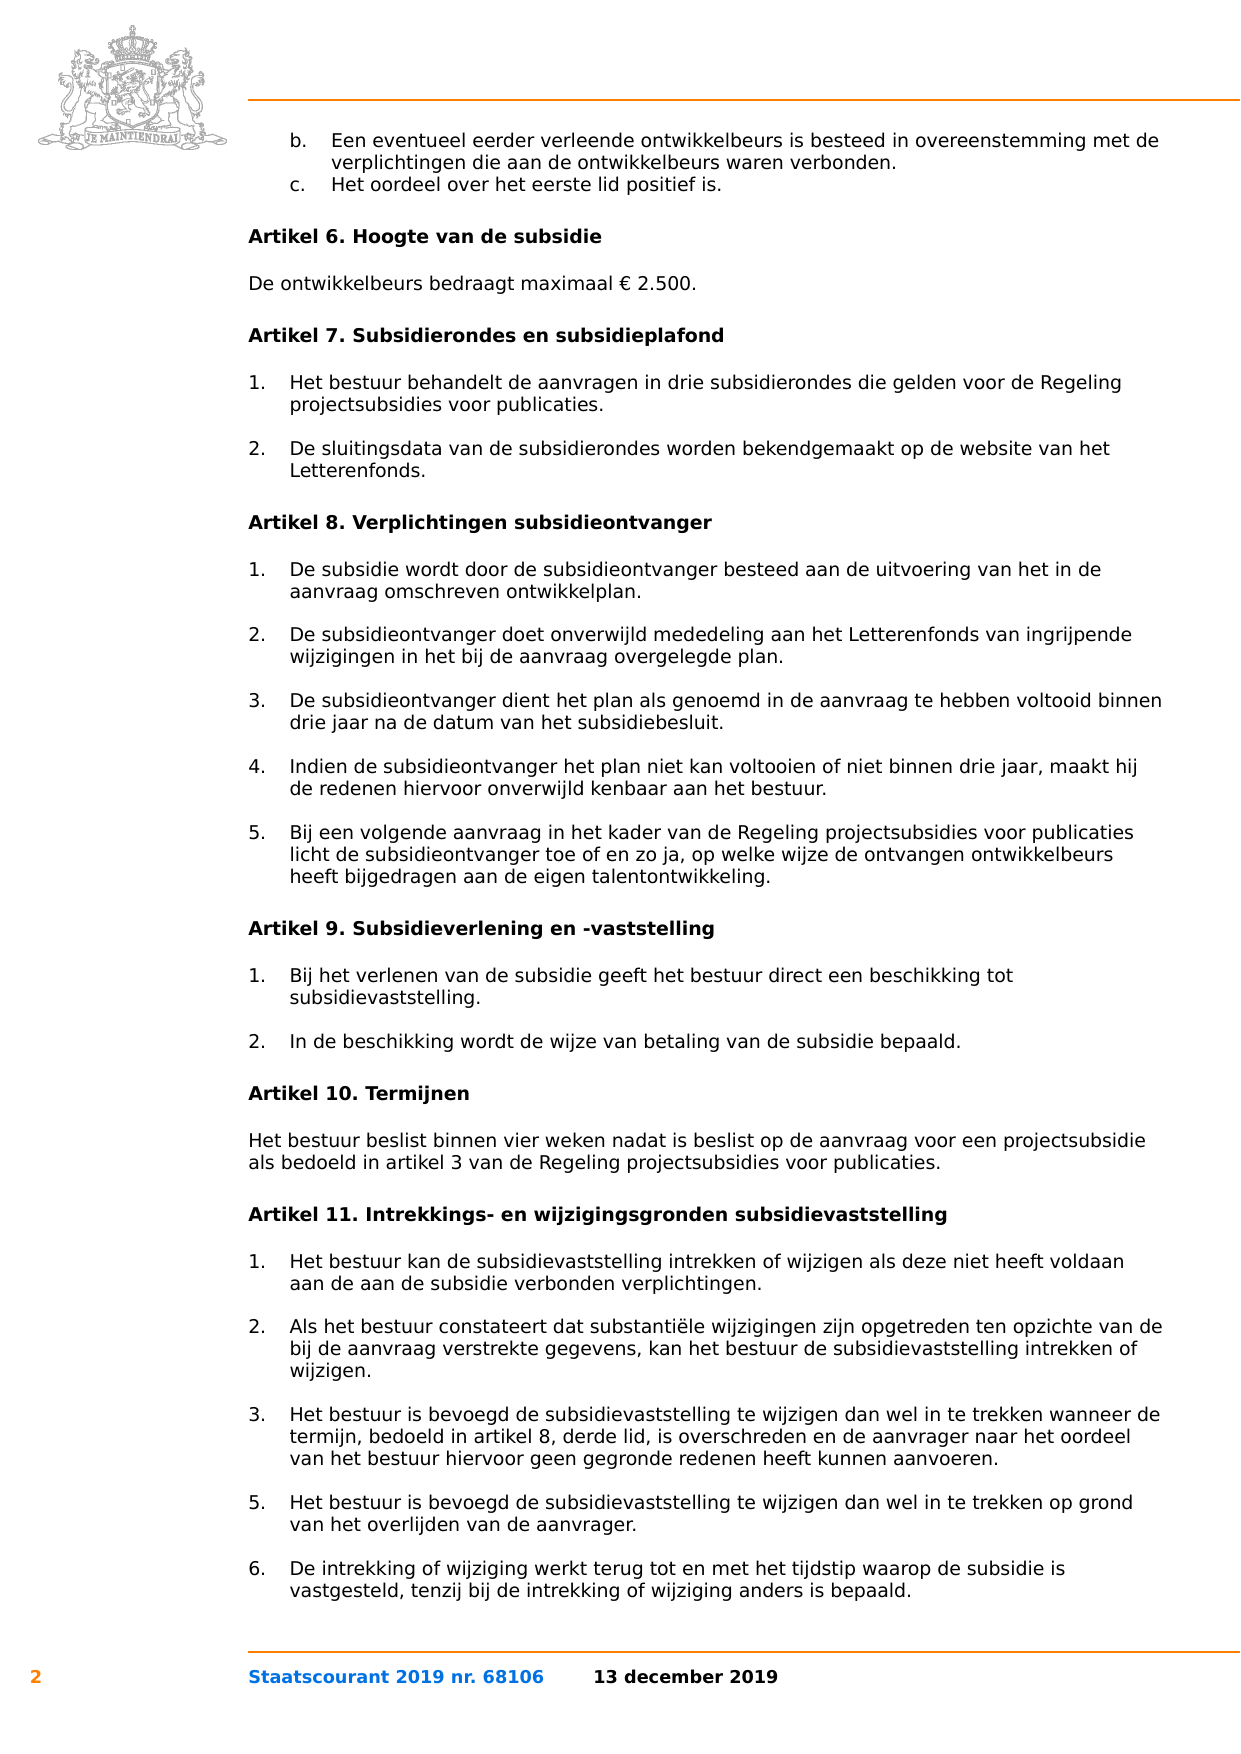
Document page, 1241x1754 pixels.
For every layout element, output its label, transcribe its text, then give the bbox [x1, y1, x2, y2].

text 1. Bij het verlenen van de subsidie geeft het bestuur direct een beschikking tot subsidievaststelling. [248, 965, 1163, 1009]
text 3. De subsidieontvanger dient het plan als genoemd in de aanvraag te hebben voltooid binnen drie jaar na de datum van het subsidiebesluit. [248, 690, 1163, 734]
text 2. In de beschikking wordt de wijze van betaling van de subsidie bepaald. [248, 1031, 1163, 1053]
subtitle Artikel 7. Subsidierondes en subsidieplafond [248, 325, 1163, 347]
text 1. De subsidie wordt door de subsidieontvanger besteed aan de uitvoering van het in de aanvraag omschreven ontwikkelplan. [248, 558, 1163, 602]
subtitle Artikel 11. Intrekkings- en wijzigingsgronden subsidievaststelling [248, 1203, 1163, 1226]
text 2. De sluitingsdata van de subsidierondes worden bekendgemaakt op de website van het Letterenfonds. [248, 438, 1163, 482]
subtitle Artikel 6. Hoogte van de subsidie [248, 226, 1163, 248]
text 1. Het bestuur kan de subsidievaststelling intrekken of wijzigen als deze niet heeft voldaan aan de aan de subsidie verbonden verplichtingen. [248, 1251, 1163, 1294]
text De ontwikkelbeurs bedraagt maximaal € 2.500. [248, 273, 1163, 295]
text 5. Bij een volgende aanvraag in het kader van de Regeling projectsubsidies voor publicaties licht de subsidieontvanger toe of en zo ja, op welke wijze de ontvangen ontwikkelbeurs heeft bijgedragen aan de eigen talentontwikkeling. [248, 822, 1163, 888]
text Het bestuur beslist binnen vier weken nadat is beslist op de aanvraag voor een projectsubsidie als bedoeld in artikel 3 van de Regeling projectsubsidies voor publicaties. [248, 1129, 1163, 1173]
subtitle Artikel 8. Verplichtingen subsidieontvanger [248, 512, 1163, 533]
text 1. Het bestuur behandelt de aanvragen in drie subsidierondes die gelden voor de Regeling projectsubsidies voor publicaties. [248, 372, 1163, 416]
text 5. Het bestuur is bevoegd de subsidievaststelling te wijzigen dan wel in te trekken op grond van het overlijden van de aanvrager. [248, 1492, 1163, 1536]
text 2. De subsidieontvanger doet onverwijld mededeling aan het Letterenfonds van ingrijpende wijzigingen in het bij de aanvraag overgelegde plan. [248, 624, 1163, 668]
text b. Een eventueel eerder verleende ontwikkelbeurs is besteed in overeenstemming met de verplichtingen die aan de ontwikkelbeurs waren verbonden. [289, 130, 1163, 174]
picture [38, 25, 227, 150]
subtitle Artikel 10. Termijnen [248, 1083, 1163, 1104]
subtitle Artikel 9. Subsidieverlening en -vaststelling [248, 918, 1163, 940]
text 6. De intrekking of wijziging werkt terug tot en met het tijdstip waarop de subsidie is vastgesteld, tenzij bij de intrekking of wijziging anders is bepaald. [248, 1558, 1163, 1602]
text 4. Indien de subsidieontvanger het plan niet kan voltooien of niet binnen drie jaar, maakt hij de redenen hiervoor onverwijld kenbaar aan het bestuur. [248, 756, 1163, 800]
text c. Het oordeel over het eerste lid positief is. [289, 174, 1163, 196]
text 3. Het bestuur is bevoegd de subsidievaststelling te wijzigen dan wel in te trekken wanneer de termijn, bedoeld in artikel 8, derde lid, is overschreden en de aanvrager naar het oordeel van het bestuur hiervoor geen gegronde redenen heeft kunnen aanvoeren. [248, 1404, 1163, 1470]
text 2. Als het bestuur constateert dat substantiële wijzigingen zijn opgetreden ten opzichte van de bij de aanvraag verstrekte gegevens, kan het bestuur de subsidievaststelling intrekken of wijzigen. [248, 1316, 1163, 1382]
